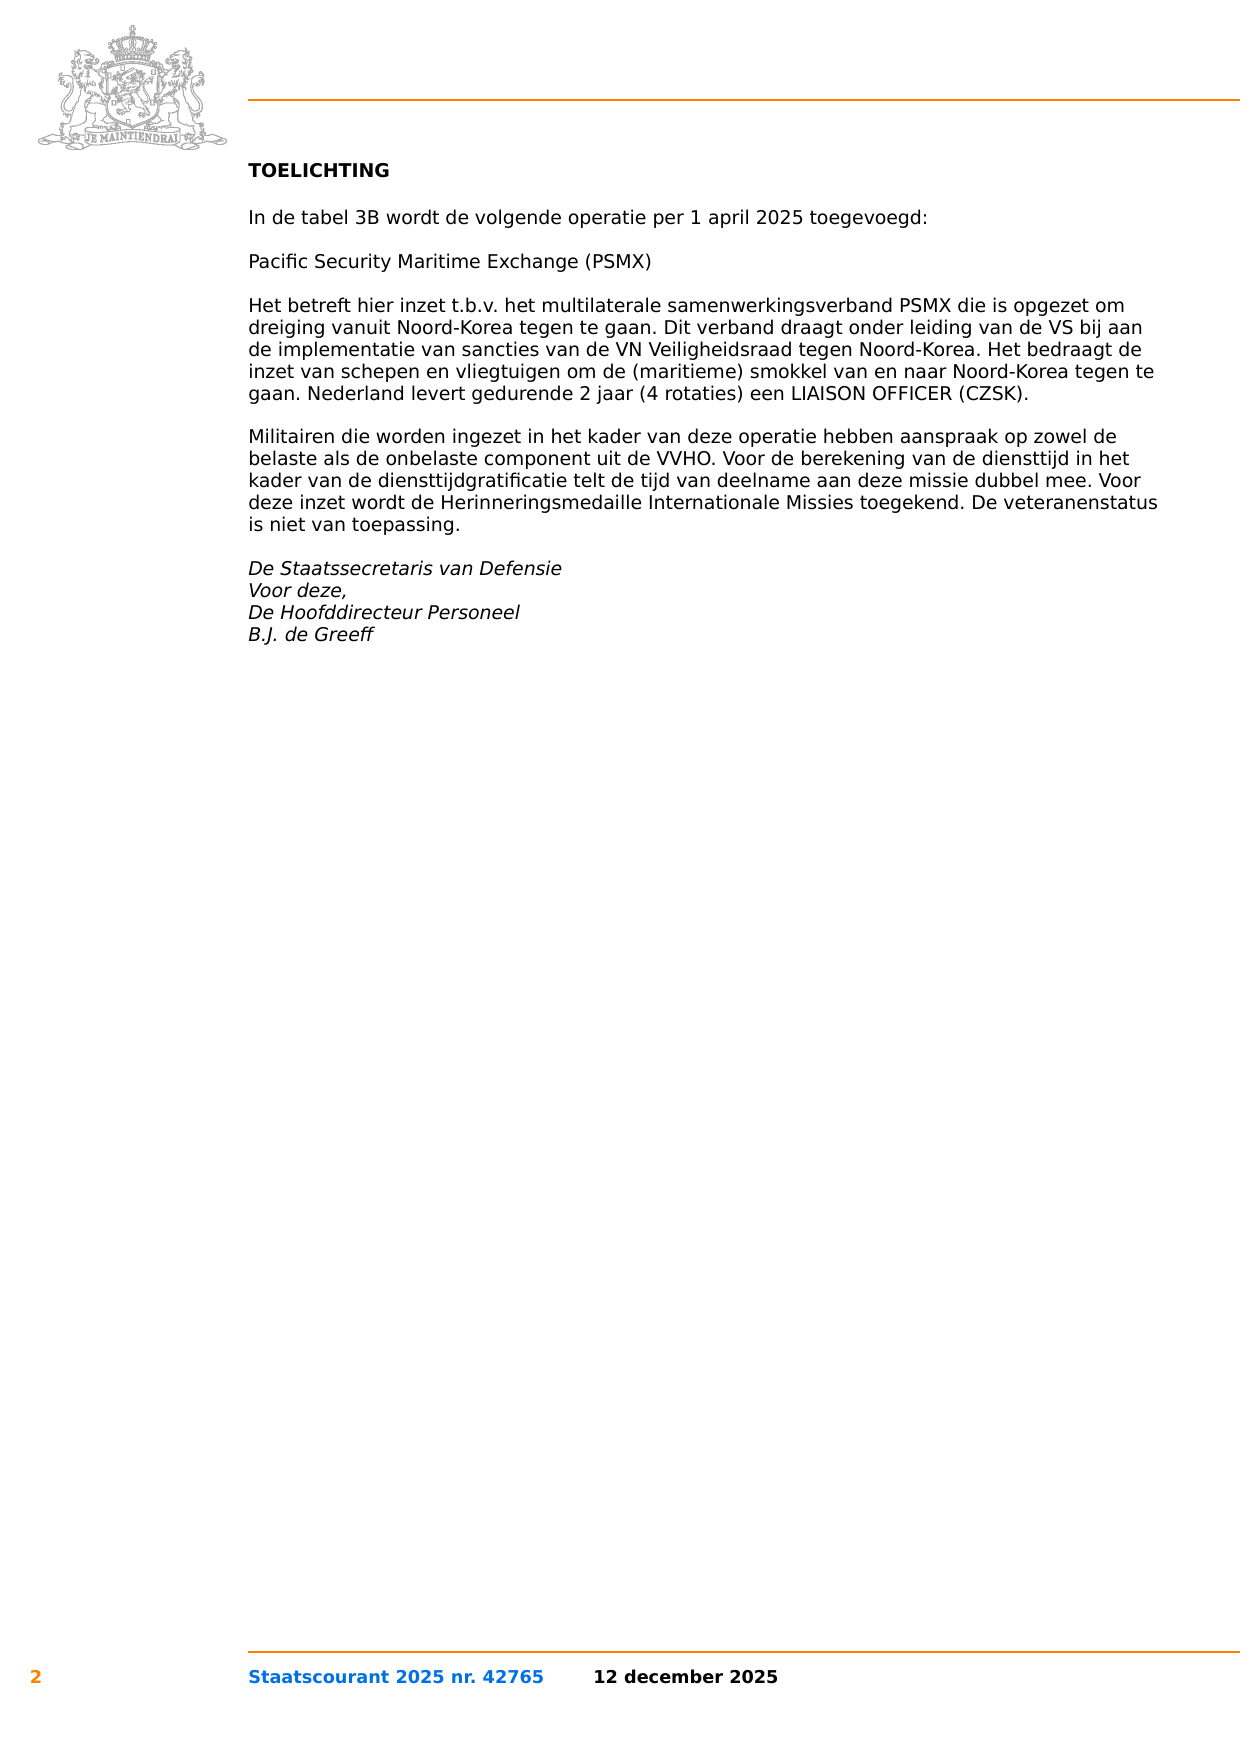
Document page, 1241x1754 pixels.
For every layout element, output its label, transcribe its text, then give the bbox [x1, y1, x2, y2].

text Het betreft hier inzet t.b.v. het multilaterale samenwerkingsverband PSMX die is opgezet om dreiging vanuit Noord-Korea tegen te gaan. Dit verband draagt onder leiding van de VS bij aan de implementatie van sancties van de VN Veiligheidsraad tegen Noord-Korea. Het bedraagt de inzet van schepen en vliegtuigen om de (maritieme) smokkel van en naar Noord-Korea tegen te gaan. Nederland levert gedurende 2 jaar (4 rotaties) een LIAISON OFFICER (CZSK). [248, 294, 1163, 404]
text Militairen die worden ingezet in het kader van deze operatie hebben aanspraak op zowel de belaste als de onbelaste component uit de VVHO. Voor de berekening van de diensttijd in het kader van de diensttijdgratificatie telt de tijd van deelname aan deze missie dubbel mee. Voor deze inzet wordt de Herinneringsmedaille Internationale Missies toegekend. De veteranenstatus is niet van toepassing. [248, 426, 1163, 536]
text In de tabel 3B wordt de volgende operatie per 1 april 2025 toegevoegd: [248, 207, 1163, 229]
picture [38, 25, 227, 150]
text De Staatssecretaris van Defensie Voor deze, De Hoofddirecteur Personeel B.J. de Greeff [248, 558, 1163, 646]
subtitle TOELICHTING [248, 160, 1163, 182]
text Pacific Security Maritime Exchange (PSMX) [248, 251, 1163, 273]
